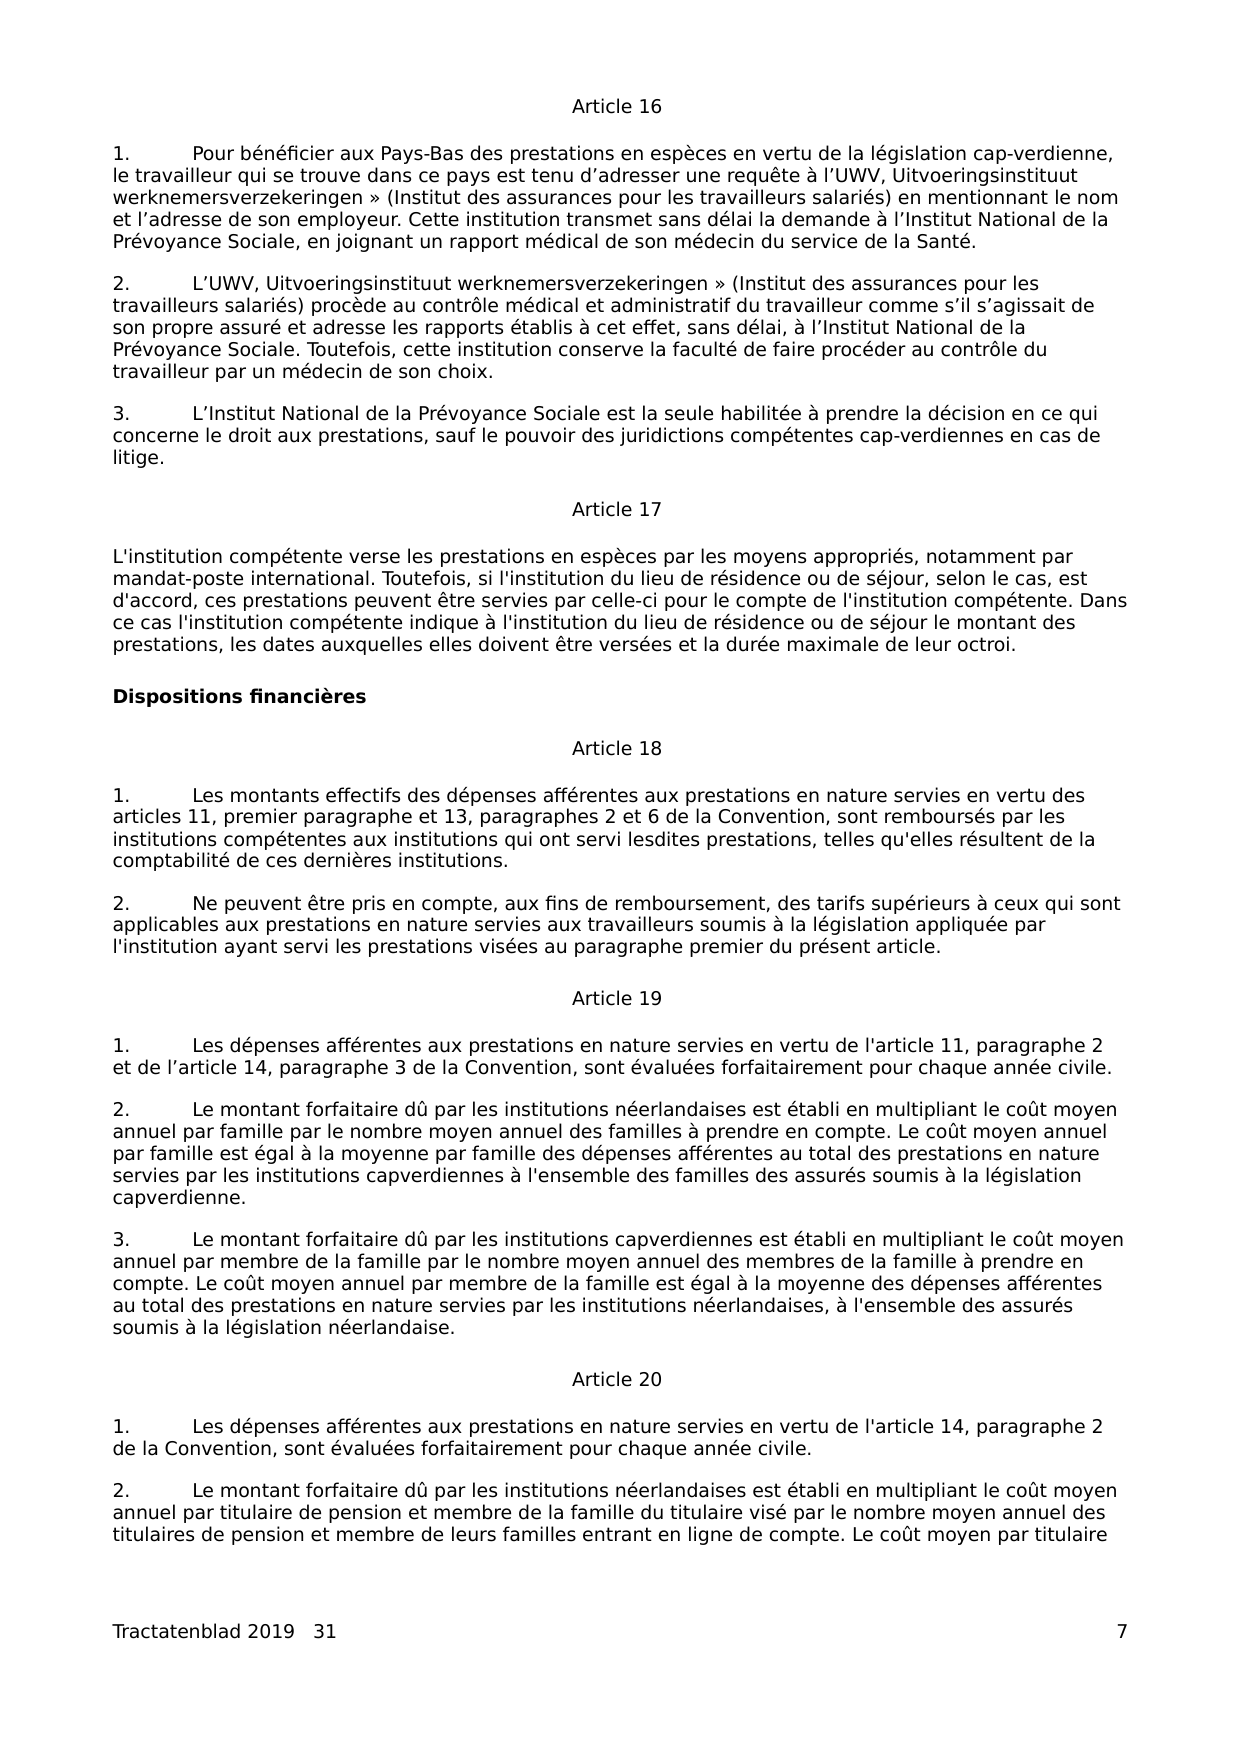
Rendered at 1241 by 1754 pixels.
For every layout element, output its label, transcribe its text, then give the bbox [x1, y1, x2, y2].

subtitle Article 18 [112, 737, 1128, 759]
subtitle Article 17 [112, 499, 1128, 521]
text 1. Les dépenses afférentes aux prestations en nature servies en vertu de l'article 14, paragraphe 2 de la Convention, sont évaluées forfaitairement pour chaque année civile. [112, 1416, 1128, 1460]
text 2. L’UWV, Uitvoeringsinstituut werknemersverzekeringen » (Institut des assurances pour les travailleurs salariés) procède au contrôle médical et administratif du travailleur comme s’il s’agissait de son propre assuré et adresse les rapports établis à cet effet, sans délai, à l’Institut National de la Prévoyance Sociale. Toutefois, cette institution conserve la faculté de faire procéder au contrôle du travailleur par un médecin de son choix. [112, 273, 1128, 383]
text 1. Pour bénéficier aux Pays-Bas des prestations en espèces en vertu de la législation cap-verdienne, le travailleur qui se trouve dans ce pays est tenu d’adresser une requête à l’UWV, Uitvoeringsinstituut werknemersverzekeringen » (Institut des assurances pour les travailleurs salariés) en mentionnant le nom et l’adresse de son employeur. Cette institution transmet sans délai la demande à l’Institut National de la Prévoyance Sociale, en joignant un rapport médical de son médecin du service de la Santé. [112, 143, 1128, 253]
text L'institution compétente verse les prestations en espèces par les moyens appropriés, notamment par mandat-poste international. Toutefois, si l'institution du lieu de résidence ou de séjour, selon le cas, est d'accord, ces prestations peuvent être servies par celle-ci pour le compte de l'institution compétente. Dans ce cas l'institution compétente indique à l'institution du lieu de résidence ou de séjour le montant des prestations, les dates auxquelles elles doivent être versées et la durée maximale de leur octroi. [112, 546, 1128, 656]
text 3. L’Institut National de la Prévoyance Sociale est la seule habilitée à prendre la décision en ce qui concerne le droit aux prestations, sauf le pouvoir des juridictions compétentes cap-verdiennes en cas de litige. [112, 403, 1128, 469]
text 2. Le montant forfaitaire dû par les institutions néerlandaises est établi en multipliant le coût moyen annuel par titulaire de pension et membre de la famille du titulaire visé par le nombre moyen annuel des titulaires de pension et membre de leurs familles entrant en ligne de compte. Le coût moyen par titulaire [112, 1480, 1128, 1546]
subtitle Article 16 [112, 96, 1128, 118]
text 1. Les montants effectifs des dépenses afférentes aux prestations en nature servies en vertu des articles 11, premier paragraphe et 13, paragraphes 2 et 6 de la Convention, sont remboursés par les institutions compétentes aux institutions qui ont servi lesdites prestations, telles qu'elles résultent de la comptabilité de ces dernières institutions. [112, 784, 1128, 872]
subtitle Article 19 [112, 988, 1128, 1010]
text 2. Le montant forfaitaire dû par les institutions néerlandaises est établi en multipliant le coût moyen annuel par famille par le nombre moyen annuel des familles à prendre en compte. Le coût moyen annuel par famille est égal à la moyenne par famille des dépenses afférentes au total des prestations en nature servies par les institutions capverdiennes à l'ensemble des familles des assurés soumis à la législation capverdienne. [112, 1099, 1128, 1209]
text 2. Ne peuvent être pris en compte, aux fins de remboursement, des tarifs supérieurs à ceux qui sont applicables aux prestations en nature servies aux travailleurs soumis à la législation appliquée par l'institution ayant servi les prestations visées au paragraphe premier du présent article. [112, 892, 1128, 958]
subtitle Article 20 [112, 1369, 1128, 1391]
text 1. Les dépenses afférentes aux prestations en nature servies en vertu de l'article 11, paragraphe 2 et de l’article 14, paragraphe 3 de la Convention, sont évaluées forfaitairement pour chaque année civile. [112, 1035, 1128, 1079]
subtitle Dispositions financières [112, 686, 1128, 707]
text 3. Le montant forfaitaire dû par les institutions capverdiennes est établi en multipliant le coût moyen annuel par membre de la famille par le nombre moyen annuel des membres de la famille à prendre en compte. Le coût moyen annuel par membre de la famille est égal à la moyenne des dépenses afférentes au total des prestations en nature servies par les institutions néerlandaises, à l'ensemble des assurés soumis à la législation néerlandaise. [112, 1229, 1128, 1339]
